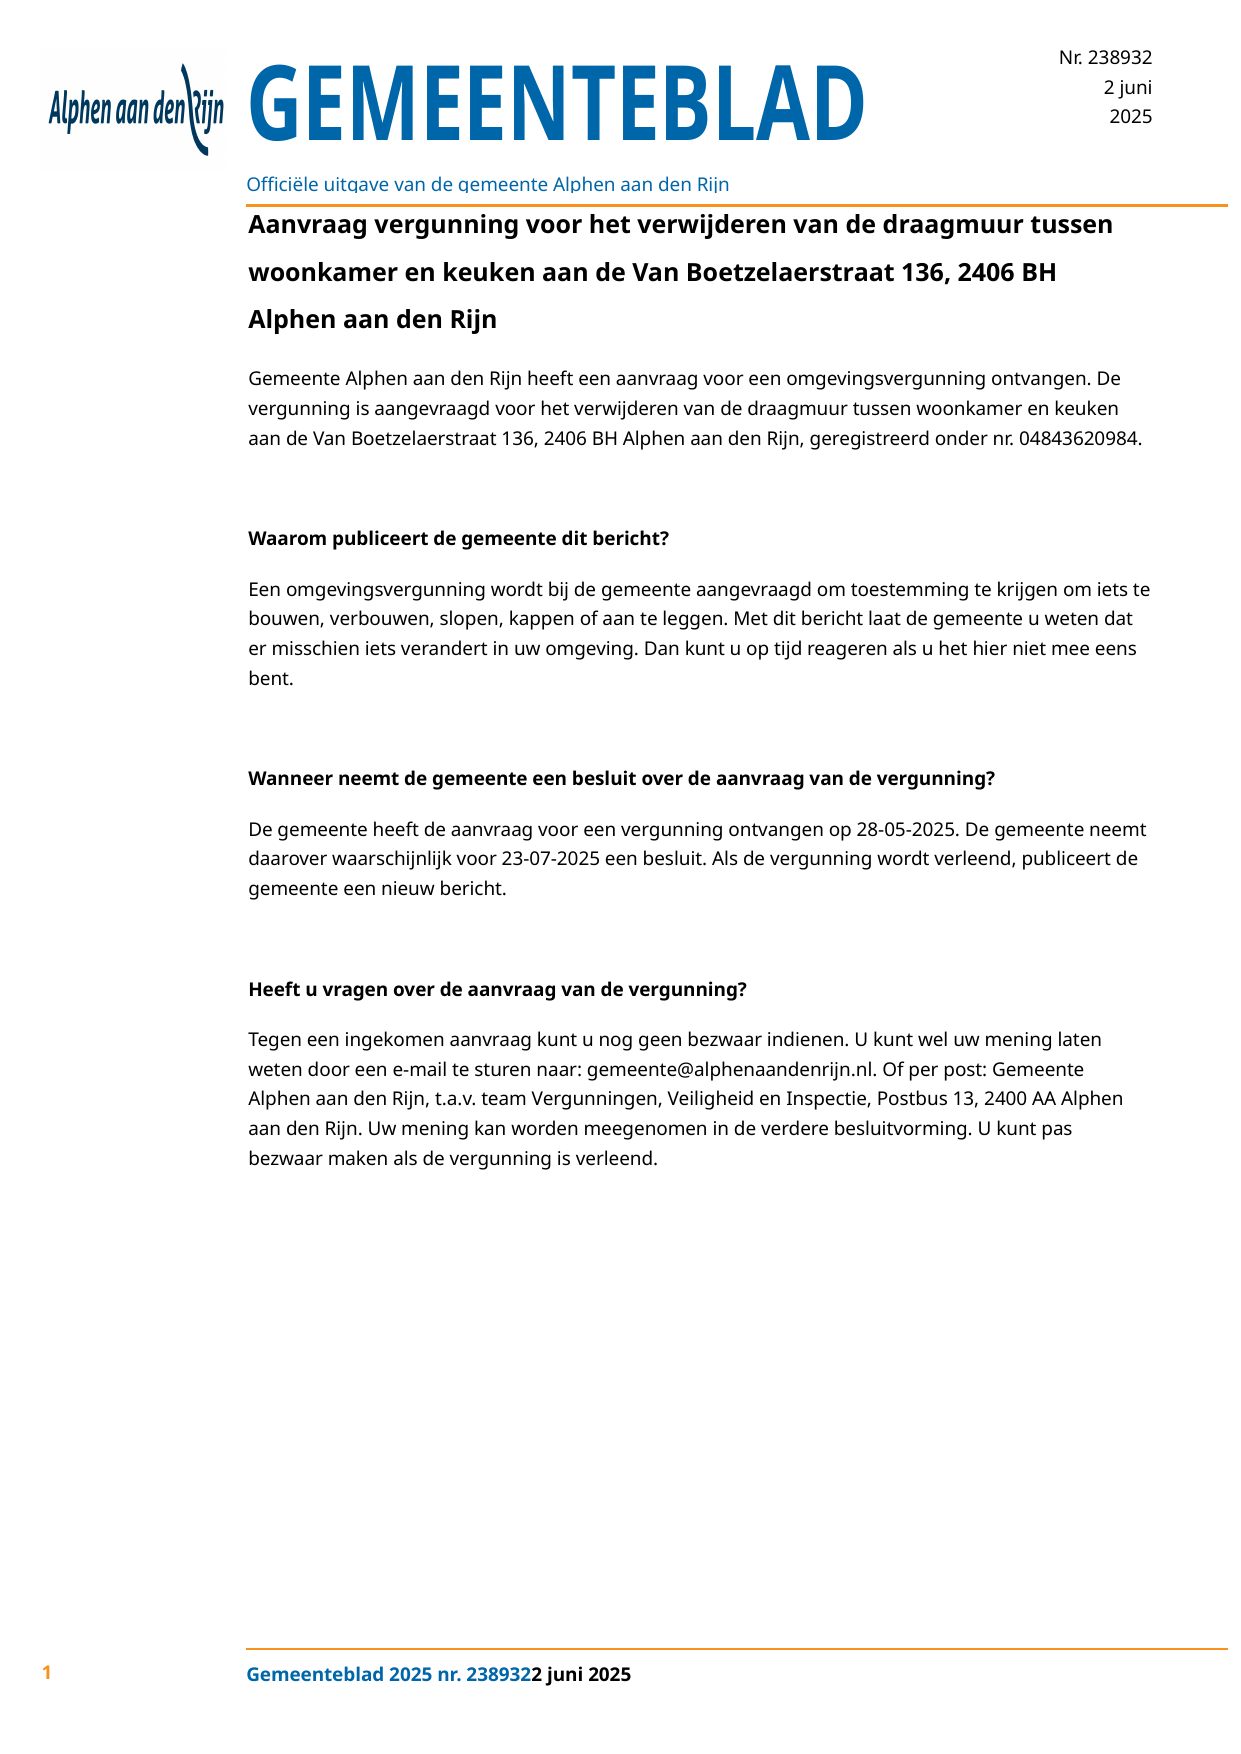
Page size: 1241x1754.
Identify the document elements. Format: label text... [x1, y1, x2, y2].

text De gemeente heeft de aanvraag voor een vergunning ontvangen op 28-05-2025. De gemeente neemt daarover waarschijnlijk voor 23-07-2025 een besluit. Als de vergunning wordt verleend, publiceert de gemeente een nieuw bericht. [248, 816, 1152, 901]
picture [41, 47, 231, 172]
text Aanvraag vergunning voor het verwijderen van de draagmuur tussen woonkamer en keuken aan de Van Boetzelaerstraat 136, 2406 BH Alphen aan den Rijn [248, 207, 1152, 336]
text Wanneer neemt de gemeente een besluit over de aanvraag van de vergunning? [248, 766, 1152, 791]
text Waarom publiceert de gemeente dit bericht? [248, 526, 1152, 551]
text Gemeente Alphen aan den Rijn heeft een aanvraag voor een omgevingsvergunning ontvangen. De vergunning is aangevraagd voor het verwijderen van de draagmuur tussen woonkamer en keuken aan de Van Boetzelaerstraat 136, 2406 BH Alphen aan den Rijn, geregistreerd onder nr. 04843620984. [248, 366, 1152, 450]
text Een omgevingsvergunning wordt bij de gemeente aangevraagd om toestemming te krijgen om iets te bouwen, verbouwen, slopen, kappen of aan te leggen. Met dit bericht laat de gemeente u weten dat er misschien iets verandert in uw omgeving. Dan kunt u op tijd reageren als u het hier niet mee eens bent. [248, 576, 1152, 690]
text Tegen een ingekomen aanvraag kunt u nog geen bezwaar indienen. U kunt wel uw mening laten weten door een e-mail te sturen naar: gemeente@alphenaandenrijn.nl. Of per post: Gemeente Alphen aan den Rijn, t.a.v. team Vergunningen, Veiligheid en Inspectie, Postbus 13, 2400 AA Alphen aan den Rijn. Uw mening kan worden meegenomen in de verdere besluitvorming. U kunt pas bezwaar maken als de vergunning is verleend. [248, 1026, 1152, 1170]
text Heeft u vragen over de aanvraag van de vergunning? [248, 976, 1152, 1002]
